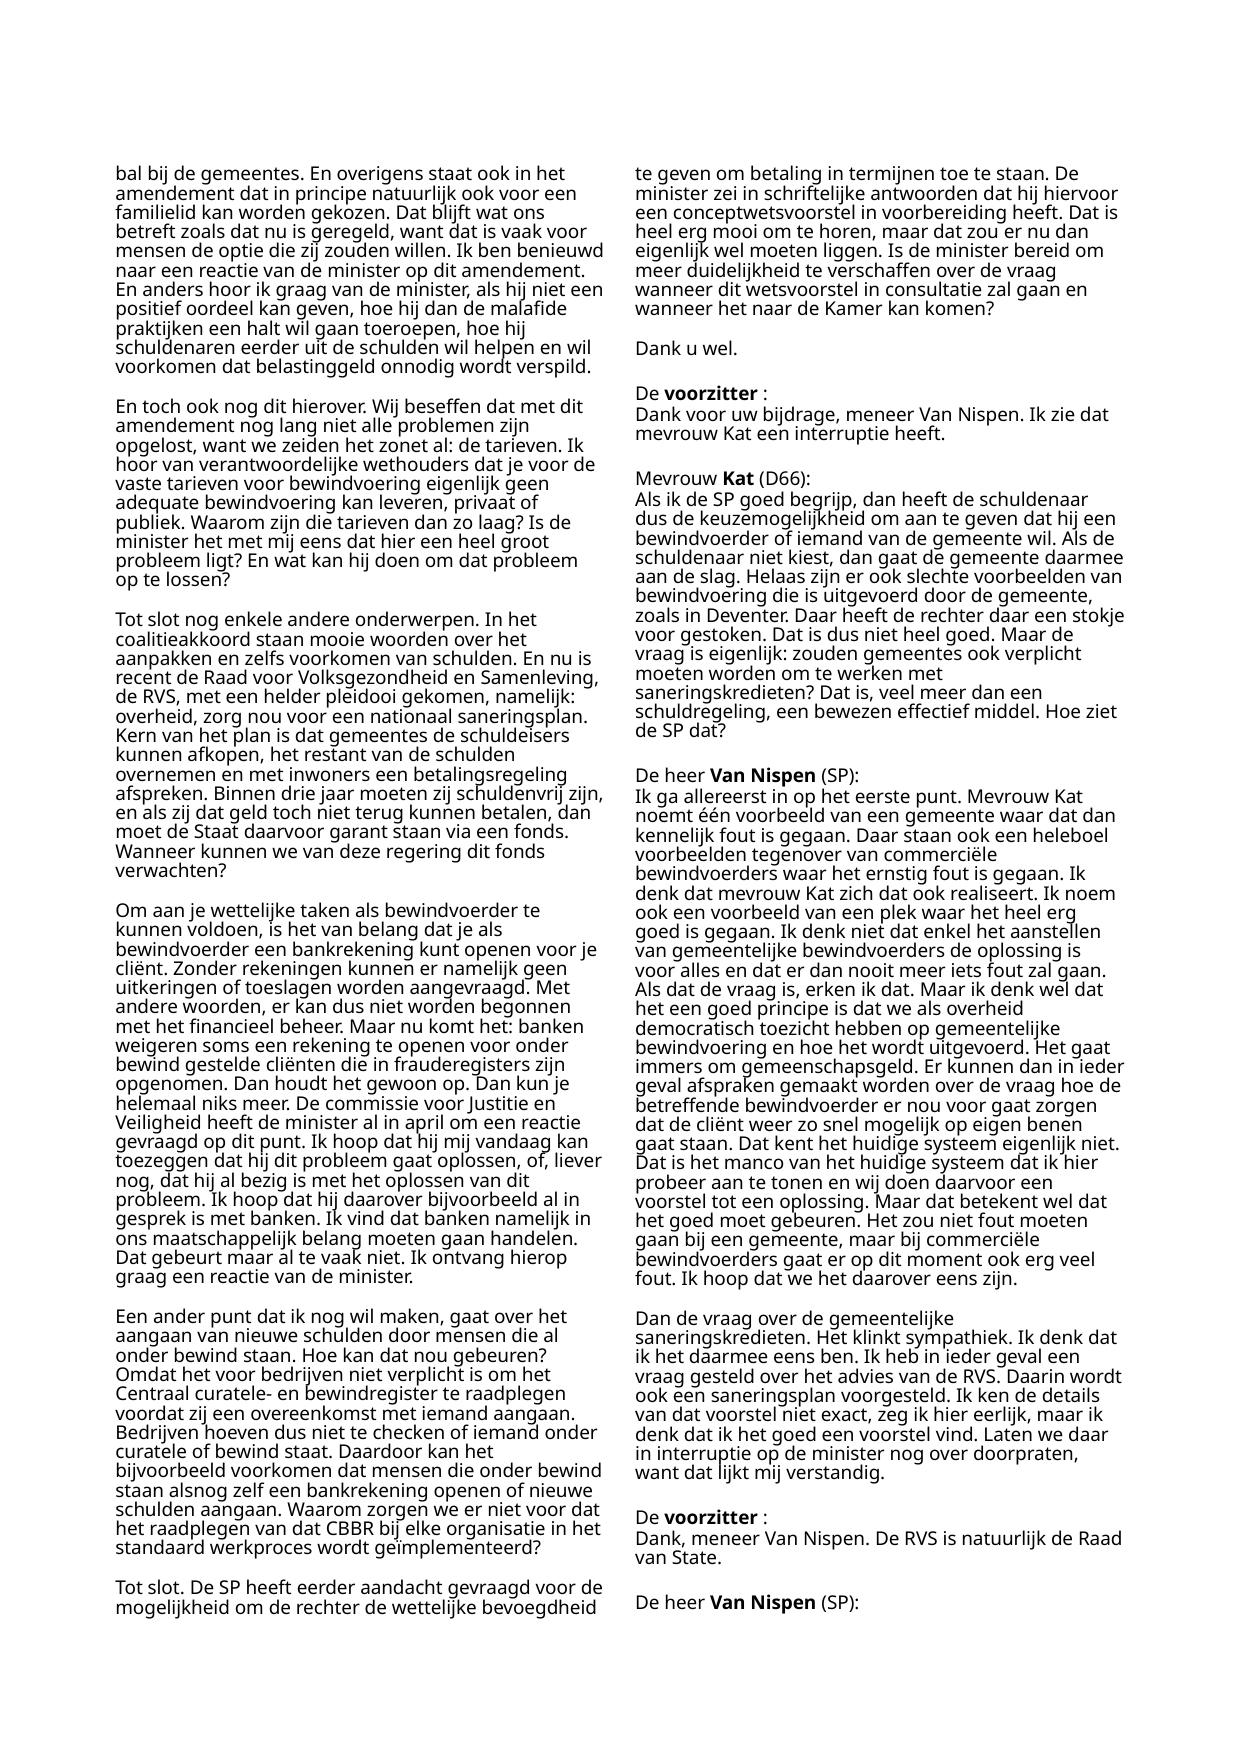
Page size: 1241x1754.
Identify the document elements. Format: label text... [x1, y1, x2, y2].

text Als ik de SP goed begrijp, dan heeft de schuldenaar dus de keuzemogelijkheid om aan te geven dat hij een bewindvoerder of iemand van de gemeente wil. Als de schuldenaar niet kiest, dan gaat de gemeente daarmee aan de slag. Helaas zijn er ook slechte voorbeelden van bewindvoering die is uitgevoerd door de gemeente, zoals in Deventer. Daar heeft de rechter daar een stokje voor gestoken. Dat is dus niet heel goed. Maar de vraag is eigenlijk: zouden gemeentes ook verplicht moeten worden om te werken met saneringskredieten? Dat is, veel meer dan een schuldregeling, een bewezen effectief middel. Hoe ziet de SP dat? [635, 491, 1125, 742]
text Om aan je wettelijke taken als bewindvoerder te kunnen voldoen, is het van belang dat je als bewindvoerder een bankrekening kunt openen voor je cliënt. Zonder rekeningen kunnen er namelijk geen uitkeringen of toeslagen worden aangevraagd. Met andere woorden, er kan dus niet worden begonnen met het financieel beheer. Maar nu komt het: banken weigeren soms een rekening te openen voor onder bewind gestelde cliënten die in frauderegisters zijn opgenomen. Dan houdt het gewoon op. Dan kun je helemaal niks meer. De commissie voor Justitie en Veiligheid heeft de minister al in april om een reactie gevraagd op dit punt. Ik hoop dat hij mij vandaag kan toezeggen dat hij dit probleem gaat oplossen, of, liever nog, dat hij al bezig is met het oplossen van dit probleem. Ik hoop dat hij daarover bijvoorbeeld al in gesprek is met banken. Ik vind dat banken namelijk in ons maatschappelijk belang moeten gaan handelen. Dat gebeurt maar al te vaak niet. Ik ontvang hierop graag een reactie van de minister. [115, 902, 605, 1287]
text Een ander punt dat ik nog wil maken, gaat over het aangaan van nieuwe schulden door mensen die al onder bewind staan. Hoe kan dat nou gebeuren? Omdat het voor bedrijven niet verplicht is om het Centraal curatele- en bewindregister te raadplegen voordat zij een overeenkomst met iemand aangaan. Bedrijven hoeven dus niet te checken of iemand onder curatele of bewind staat. Daardoor kan het bijvoorbeeld voorkomen dat mensen die onder bewind staan alsnog zelf een bankrekening openen of nieuwe schulden aangaan. Waarom zorgen we er niet voor dat het raadplegen van dat CBBR bij elke organisatie in het standaard werkproces wordt geïmplementeerd? [115, 1308, 605, 1559]
text De voorzitter : [635, 380, 1125, 406]
text Tot slot. De SP heeft eerder aandacht gevraagd voor de mogelijkheid om de rechter de wettelijke bevoegdheid [115, 1579, 605, 1618]
text Mevrouw Kat (D66): [635, 465, 1125, 491]
text Ik ga allereerst in op het eerste punt. Mevrouw Kat noemt één voorbeeld van een gemeente waar dat dan kennelijk fout is gegaan. Daar staan ook een heleboel voorbeelden tegenover van commerciële bewindvoerders waar het ernstig fout is gegaan. Ik denk dat mevrouw Kat zich dat ook realiseert. Ik noem ook een voorbeeld van een plek waar het heel erg goed is gegaan. Ik denk niet dat enkel het aanstellen van gemeentelijke bewindvoerders de oplossing is voor alles en dat er dan nooit meer iets fout zal gaan. Als dat de vraag is, erken ik dat. Maar ik denk wel dat het een goed principe is dat we als overheid democratisch toezicht hebben op gemeentelijke bewindvoering en hoe het wordt uitgevoerd. Het gaat immers om gemeenschapsgeld. Er kunnen dan in ieder geval afspraken gemaakt worden over de vraag hoe de betreffende bewindvoerder er nou voor gaat zorgen dat de cliënt weer zo snel mogelijk op eigen benen gaat staan. Dat kent het huidige systeem eigenlijk niet. Dat is het manco van het huidige systeem dat ik hier probeer aan te tonen en wij doen daarvoor een voorstel tot een oplossing. Maar dat betekent wel dat het goed moet gebeuren. Het zou niet fout moeten gaan bij een gemeente, maar bij commerciële bewindvoerders gaat er op dit moment ook erg veel fout. Ik hoop dat we het daarover eens zijn. [635, 788, 1125, 1289]
text te geven om betaling in termijnen toe te staan. De minister zei in schriftelijke antwoorden dat hij hiervoor een conceptwetsvoorstel in voorbereiding heeft. Dat is heel erg mooi om te horen, maar dat zou er nu dan eigenlijk wel moeten liggen. Is de minister bereid om meer duidelijkheid te verschaffen over de vraag wanneer dit wetsvoorstel in consultatie zal gaan en wanneer het naar de Kamer kan komen? [635, 165, 1125, 319]
text De heer Van Nispen (SP): [635, 1589, 1125, 1615]
text bal bij de gemeentes. En overigens staat ook in het amendement dat in principe natuurlijk ook voor een familielid kan worden gekozen. Dat blijft wat ons betreft zoals dat nu is geregeld, want dat is vaak voor mensen de optie die zij zouden willen. Ik ben benieuwd naar een reactie van de minister op dit amendement. En anders hoor ik graag van de minister, als hij niet een positief oordeel kan geven, hoe hij dan de malafide praktijken een halt wil gaan toeroepen, hoe hij schuldenaren eerder uit de schulden wil helpen en wil voorkomen dat belastinggeld onnodig wordt verspild. [115, 165, 605, 377]
text Tot slot nog enkele andere onderwerpen. In het coalitieakkoord staan mooie woorden over het aanpakken en zelfs voorkomen van schulden. En nu is recent de Raad voor Volksgezondheid en Samenleving, de RVS, met een helder pleidooi gekomen, namelijk: overheid, zorg nou voor een nationaal saneringsplan. Kern van het plan is dat gemeentes de schuldeisers kunnen afkopen, het restant van de schulden overnemen en met inwoners een betalingsregeling afspreken. Binnen drie jaar moeten zij schuldenvrij zijn, en als zij dat geld toch niet terug kunnen betalen, dan moet de Staat daarvoor garant staan via een fonds. Wanneer kunnen we van deze regering dit fonds verwachten? [115, 611, 605, 881]
text De voorzitter : [635, 1504, 1125, 1530]
text De heer Van Nispen (SP): [635, 762, 1125, 788]
text Dan de vraag over de gemeentelijke saneringskredieten. Het klinkt sympathiek. Ik denk dat ik het daarmee eens ben. Ik heb in ieder geval een vraag gesteld over het advies van de RVS. Daarin wordt ook een saneringsplan voorgesteld. Ik ken de details van dat voorstel niet exact, zeg ik hier eerlijk, maar ik denk dat ik het goed een voorstel vind. Laten we daar in interruptie op de minister nog over doorpraten, want dat lijkt mij verstandig. [635, 1310, 1125, 1483]
text Dank u wel. [635, 340, 1125, 359]
text Dank, meneer Van Nispen. De RVS is natuurlijk de Raad van State. [635, 1530, 1125, 1568]
text Dank voor uw bijdrage, meneer Van Nispen. Ik zie dat mevrouw Kat een interruptie heeft. [635, 406, 1125, 444]
text En toch ook nog dit hierover. Wij beseffen dat met dit amendement nog lang niet alle problemen zijn opgelost, want we zeiden het zonet al: de tarieven. Ik hoor van verantwoordelijke wethouders dat je voor de vaste tarieven voor bewindvoering eigenlijk geen adequate bewindvoering kan leveren, privaat of publiek. Waarom zijn die tarieven dan zo laag? Is de minister het met mij eens dat hier een heel groot probleem ligt? En wat kan hij doen om dat probleem op te lossen? [115, 398, 605, 591]
